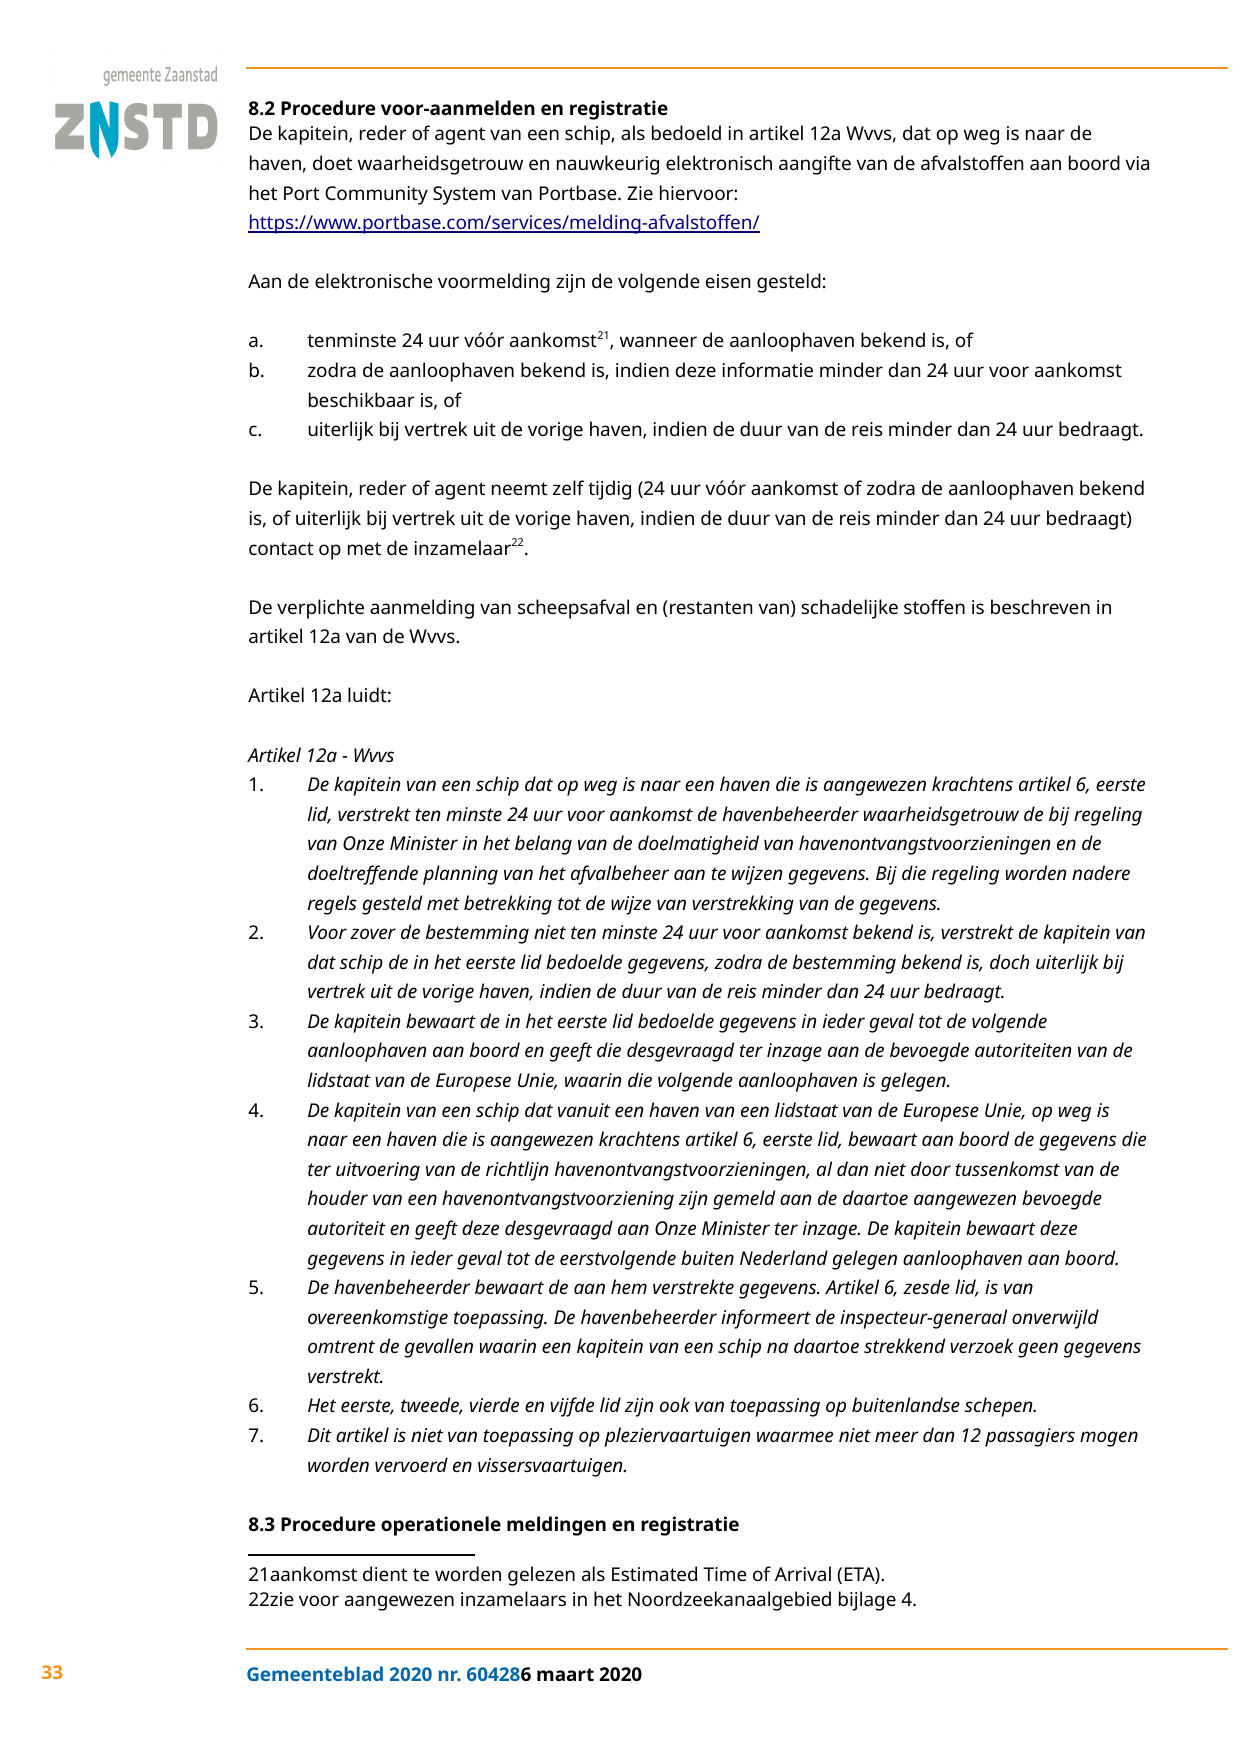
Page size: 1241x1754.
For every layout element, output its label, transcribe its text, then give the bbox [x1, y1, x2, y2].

text De kapitein, reder of agent neemt zelf tijdig (24 uur vóór aankomst of zodra de aanloophaven bekend is, of uiterlijk bij vertrek uit de vorige haven, indien de duur van de reis minder dan 24 uur bedraagt) contact op met de inzamelaar. [248, 476, 1152, 560]
text 8.2 Procedure voor-aanmelden en registratie [248, 95, 1152, 121]
list De kapitein van een schip dat vanuit een haven van een lidstaat van de Europese Unie, op weg is naar een haven die is aangewezen krachtens artikel 6, eerste lid, bewaart aan boord de gegevens die ter uitvoering van de richtlijn havenontvangstvoorzieningen, al dan niet door tussenkomst van de houder van een havenontvangstvoorziening zijn gemeld aan de daartoe aangewezen bevoegde autoriteit en geeft deze desgevraagd aan Onze Minister ter inzage. De kapitein bewaart deze gegevens in ieder geval tot de eerstvolgende buiten Nederland gelegen aanloophaven aan boord. [248, 1097, 1152, 1270]
text Aan de elektronische voormelding zijn de volgende eisen gesteld: [248, 268, 1152, 294]
list uiterlijk bij vertrek uit de vorige haven, indien de duur van de reis minder dan 24 uur bedraagt. [248, 416, 1152, 442]
list Het eerste, tweede, vierde en vijfde lid zijn ook van toepassing op buitenlandse schepen. [248, 1393, 1152, 1418]
list aankomst dient te worden gelezen als Estimated Time of Arrival (ETA). [248, 1561, 1152, 1586]
list zodra de aanloophaven bekend is, indien deze informatie minder dan 24 uur voor aankomst beschikbaar is, of [248, 357, 1152, 412]
text 8.3 Procedure operationele meldingen en registratie [248, 1511, 1152, 1537]
text Artikel 12a - Wvvs [248, 742, 1152, 767]
text zie voor aangewezen inzamelaars in het Noordzeekanaalgebied bijlage 4. [248, 1586, 1152, 1612]
picture [41, 47, 231, 172]
list Voor zover de bestemming niet ten minste 24 uur voor aankomst bekend is, verstrekt de kapitein van dat schip de in het eerste lid bedoelde gegevens, zodra de bestemming bekend is, doch uiterlijk bij vertrek uit de vorige haven, indien de duur van de reis minder dan 24 uur bedraagt. [248, 919, 1152, 1004]
list Dit artikel is niet van toepassing op pleziervaartuigen waarmee niet meer dan 12 passagiers mogen worden vervoerd en vissersvaartuigen. [248, 1422, 1152, 1477]
list De kapitein van een schip dat op weg is naar een haven die is aangewezen krachtens artikel 6, eerste lid, verstrekt ten minste 24 uur voor aankomst de havenbeheerder waarheidsgetrouw de bij regeling van Onze Minister in het belang van de doelmatigheid van havenontvangstvoorzieningen en de doeltreffende planning van het afvalbeheer aan te wijzen gegevens. Bij die regeling worden nadere regels gesteld met betrekking tot de wijze van verstrekking van de gegevens. [248, 771, 1152, 915]
list De kapitein bewaart de in het eerste lid bedoelde gegevens in ieder geval tot de volgende aanloophaven aan boord en geeft die desgevraagd ter inzage aan de bevoegde autoriteiten van de lidstaat van de Europese Unie, waarin die volgende aanloophaven is gelegen. [248, 1008, 1152, 1093]
text Artikel 12a luidt: [248, 683, 1152, 708]
list De havenbeheerder bewaart de aan hem verstrekte gegevens. Artikel 6, zesde lid, is van overeenkomstige toepassing. De havenbeheerder informeert de inspecteur-generaal onverwijld omtrent de gevallen waarin een kapitein van een schip na daartoe strekkend verzoek geen gegevens verstrekt. [248, 1274, 1152, 1389]
text https://www.portbase.com/services/melding-afvalstoffen/ [248, 209, 1152, 235]
text De verplichte aanmelding van scheepsafval en (restanten van) schadelijke stoffen is beschreven in artikel 12a van de Wvvs. [248, 594, 1152, 649]
text De kapitein, reder of agent van een schip, als bedoeld in artikel 12a Wvvs, dat op weg is naar de haven, doet waarheidsgetrouw en nauwkeurig elektronisch aangifte van de afvalstoffen aan boord via het Port Community System van Portbase. Zie hiervoor: [248, 121, 1152, 205]
list tenminste 24 uur vóór aankomst, wanneer de aanloophaven bekend is, of [248, 328, 1152, 353]
